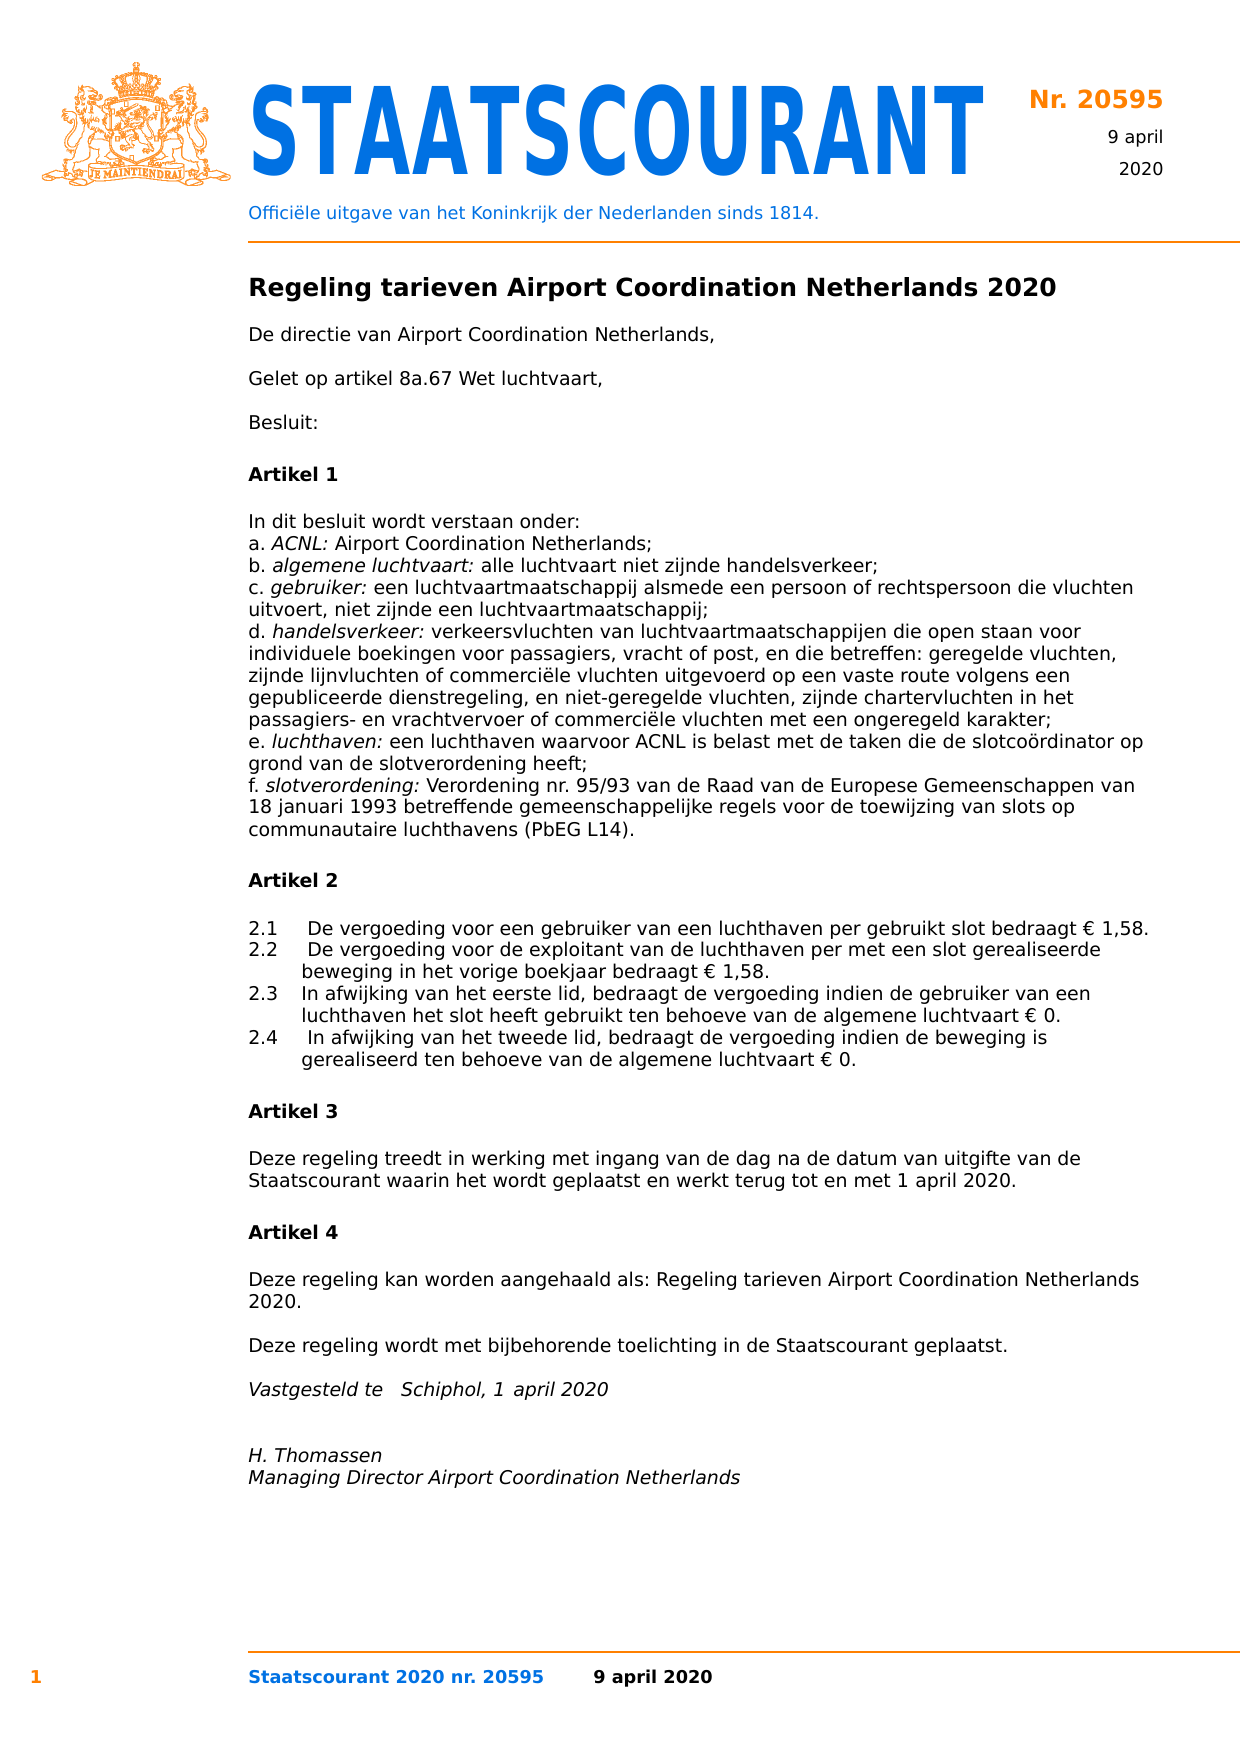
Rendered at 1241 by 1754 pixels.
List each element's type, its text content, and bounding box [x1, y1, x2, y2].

text c. gebruiker: een luchtvaartmaatschappij alsmede een persoon of rechtspersoon die vluchten uitvoert, niet zijnde een luchtvaartmaatschappij; [248, 577, 1163, 621]
text Gelet op artikel 8a.67 Wet luchtvaart, [248, 368, 1163, 390]
table_cell 2020 [998, 153, 1240, 203]
table_header [25, 62, 248, 241]
picture [41, 62, 231, 186]
text 2.3 In afwijking van het eerste lid, bedraagt de vergoeding indien de gebruiker van een luchthaven het slot heeft gebruikt ten behoeve van de algemene luchtvaart € 0. [248, 983, 1163, 1027]
text Besluit: [248, 412, 1163, 434]
subtitle Regeling tarieven Airport Coordination Netherlands 2020 [248, 273, 1163, 302]
table_cell 9 april [998, 121, 1240, 153]
subtitle Artikel 4 [248, 1222, 1163, 1244]
text f. slotverordening: Verordening nr. 95/93 van de Raad van de Europese Gemeenschappen van 18 januari 1993 betreffende gemeenschappelijke regels voor de toewijzing van slots op communautaire luchthavens (PbEG L14). [248, 774, 1163, 840]
text e. luchthaven: een luchthaven waarvoor ACNL is belast met de taken die de slotcoördinator op grond van de slotverordening heeft; [248, 731, 1163, 774]
text 2.2 De vergoeding voor de exploitant van de luchthaven per met een slot gerealiseerde beweging in het vorige boekjaar bedraagt € 1,58. [248, 939, 1163, 983]
table_header Nr. 20595 [998, 62, 1240, 121]
text Deze regeling kan worden aangehaald als: Regeling tarieven Airport Coordination Netherlands 2020. [248, 1269, 1163, 1313]
subtitle Artikel 2 [248, 870, 1163, 892]
text 2.1 De vergoeding voor een gebruiker van een luchthaven per gebruikt slot bedraagt € 1,58. [248, 917, 1163, 939]
text Deze regeling wordt met bijbehorende toelichting in de Staatscourant geplaatst. [248, 1335, 1163, 1357]
text In dit besluit wordt verstaan onder: [248, 511, 1163, 533]
table_header STAATSCOURANT [248, 62, 998, 203]
text De directie van Airport Coordination Netherlands, [248, 324, 1163, 346]
subtitle Artikel 3 [248, 1101, 1163, 1123]
text H. Thomassen Managing Director Airport Coordination Netherlands [248, 1423, 1163, 1489]
text b. algemene luchtvaart: alle luchtvaart niet zijnde handelsverkeer; [248, 555, 1163, 577]
text 2.4 In afwijking van het tweede lid, bedraagt de vergoeding indien de beweging is gerealiseerd ten behoeve van de algemene luchtvaart € 0. [248, 1027, 1163, 1071]
table_cell Officiële uitgave van het Koninkrijk der Nederlanden sinds 1814. [248, 203, 1240, 241]
text d. handelsverkeer: verkeersvluchten van luchtvaartmaatschappijen die open staan voor individuele boekingen voor passagiers, vracht of post, en die betreffen: geregelde vluchten, zijnde lijnvluchten of commerciële vluchten uitgevoerd op een vaste route volgens een gepubliceerde dienstregeling, en niet-geregelde vluchten, zijnde chartervluchten in het passagiers- en vrachtvervoer of commerciële vluchten met een ongeregeld karakter; [248, 621, 1163, 731]
text a. ACNL: Airport Coordination Netherlands; [248, 533, 1163, 555]
subtitle Artikel 1 [248, 464, 1163, 486]
text Vastgesteld te Schiphol, 1 april 2020 [248, 1379, 1163, 1401]
text Deze regeling treedt in werking met ingang van de dag na de datum van uitgifte van de Staatscourant waarin het wordt geplaatst en werkt terug tot en met 1 april 2020. [248, 1148, 1163, 1192]
